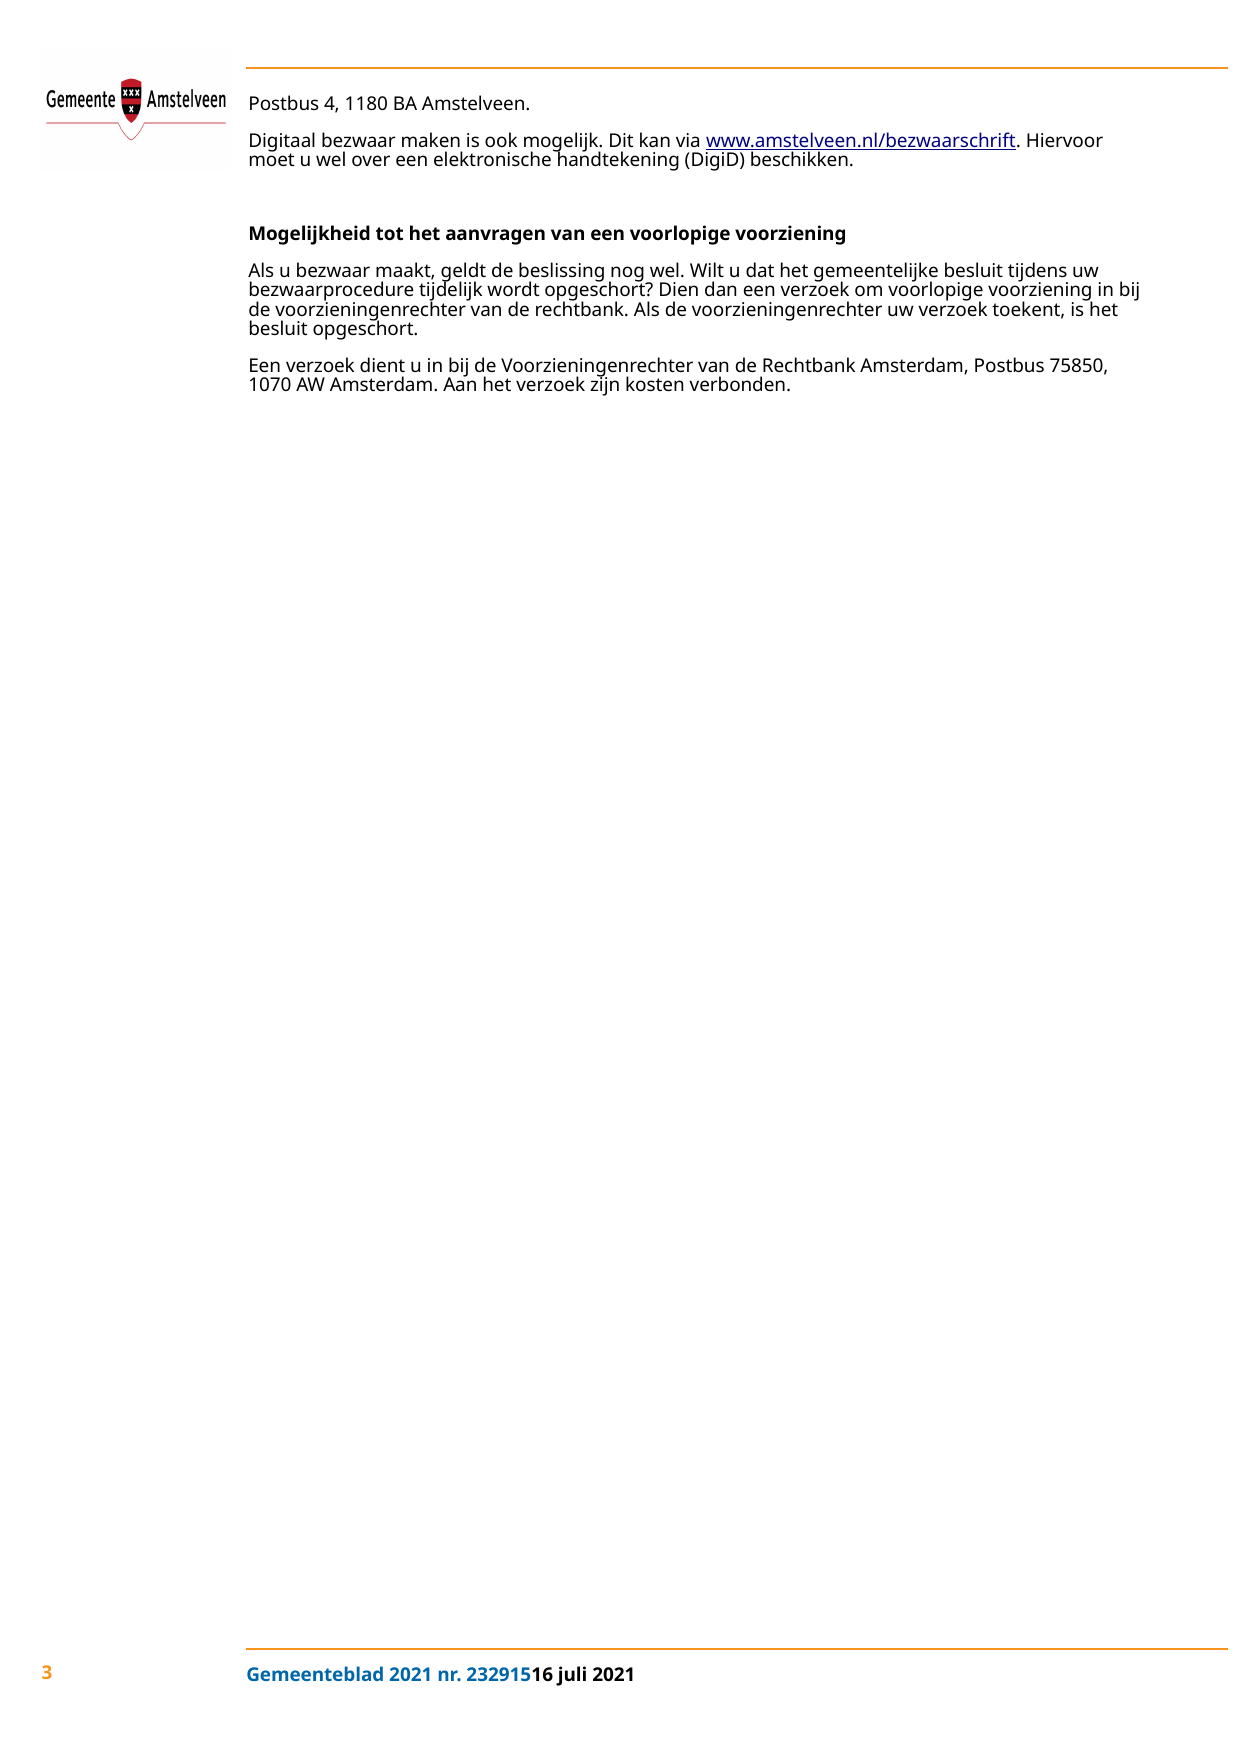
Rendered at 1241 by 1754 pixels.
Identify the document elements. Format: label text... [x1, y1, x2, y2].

text Een verzoek dient u in bij de Voorzieningenrechter van de Rechtbank Amsterdam, Postbus 75850, 1070 AW Amsterdam. Aan het verzoek zijn kosten verbonden. [248, 357, 1152, 395]
text Mogelijkheid tot het aanvragen van een voorlopige voorziening [248, 225, 1152, 244]
picture [41, 47, 231, 172]
text Digitaal bezwaar maken is ook mogelijk. Dit kan via www.amstelveen.nl/bezwaarschrift. Hiervoor moet u wel over een elektronische handtekening (DigiD) beschikken. [248, 132, 1152, 170]
text Als u bezwaar maakt, geldt de beslissing nog wel. Wilt u dat het gemeentelijke besluit tijdens uw bezwaarprocedure tijdelijk wordt opgeschort? Dien dan een verzoek om voorlopige voorziening in bij de voorzieningenrechter van de rechtbank. Als de voorzieningenrechter uw verzoek toekent, is het besluit opgeschort. [248, 262, 1152, 339]
text Postbus 4, 1180 BA Amstelveen. [248, 95, 1152, 114]
